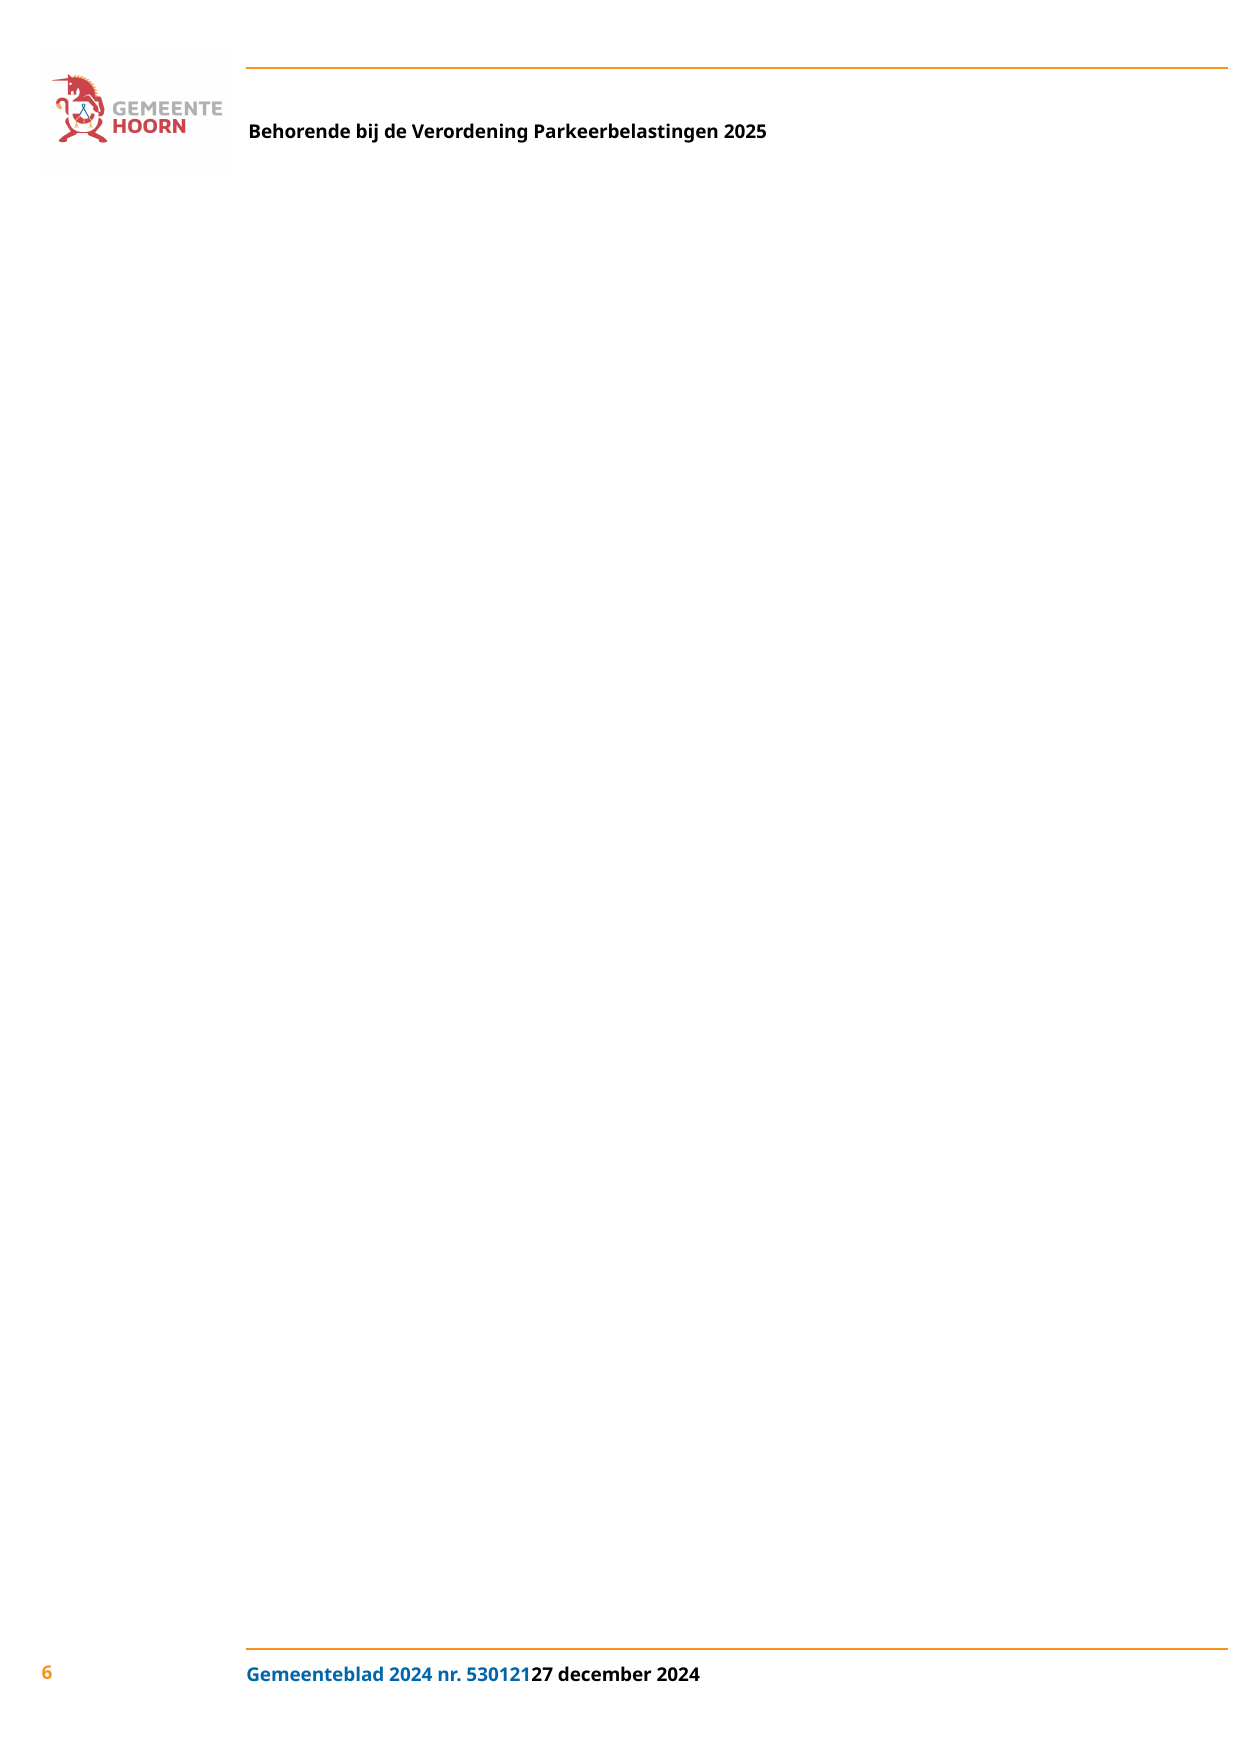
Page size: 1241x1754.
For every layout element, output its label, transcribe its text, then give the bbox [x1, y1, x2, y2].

text Behorende bij de Verordening Parkeerbelastingen 2025 [248, 116, 1152, 144]
picture [41, 47, 231, 172]
